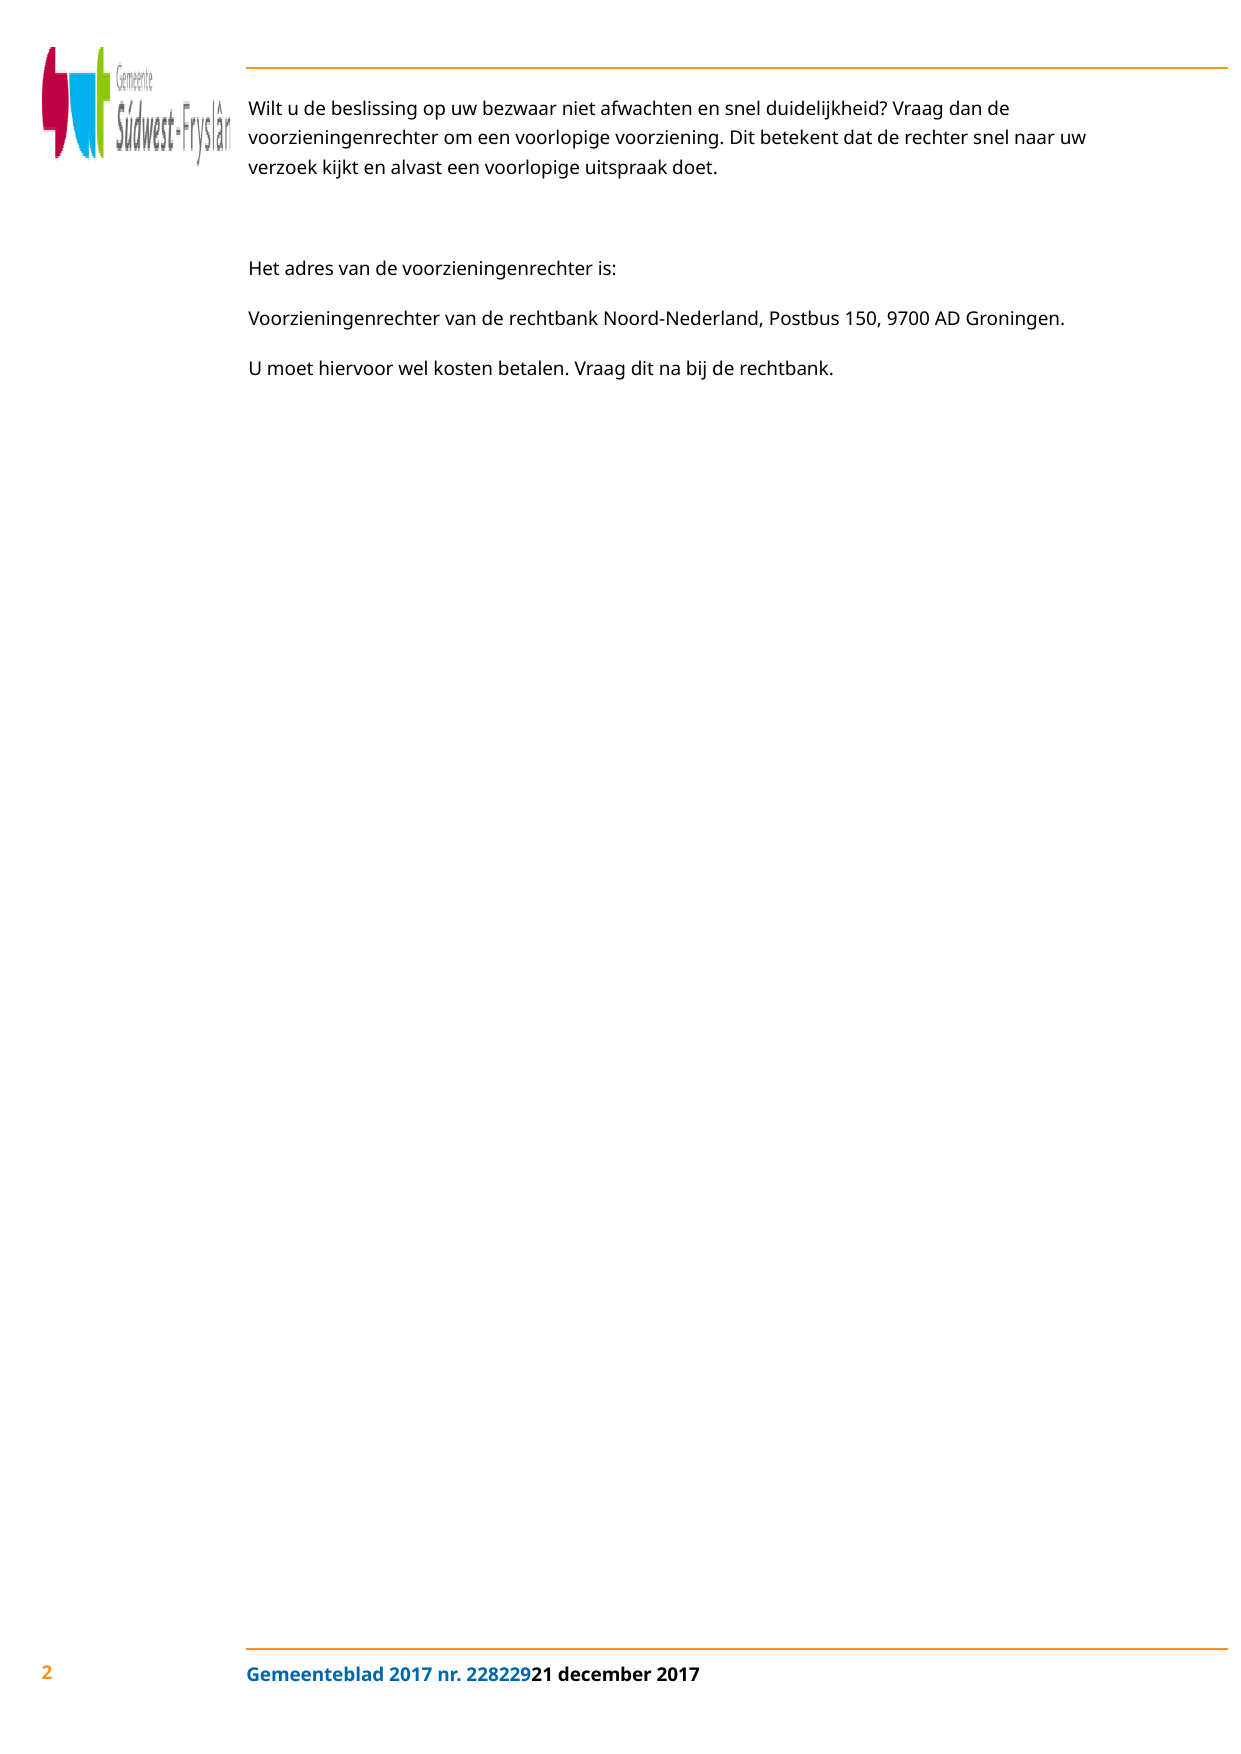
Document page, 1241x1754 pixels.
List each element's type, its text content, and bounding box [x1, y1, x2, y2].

text Wilt u de beslissing op uw bezwaar niet afwachten en snel duidelijkheid? Vraag dan de voorzieningenrechter om een voorlopige voorziening. Dit betekent dat de rechter snel naar uw verzoek kijkt en alvast een voorlopige uitspraak doet. [248, 95, 1152, 180]
picture [41, 47, 231, 172]
text Voorzieningenrechter van de rechtbank Noord-Nederland, Postbus 150, 9700 AD Groningen. [248, 305, 1152, 331]
text U moet hiervoor wel kosten betalen. Vraag dit na bij de rechtbank. [248, 356, 1152, 381]
text Het adres van de voorzieningenrechter is: [248, 255, 1152, 281]
